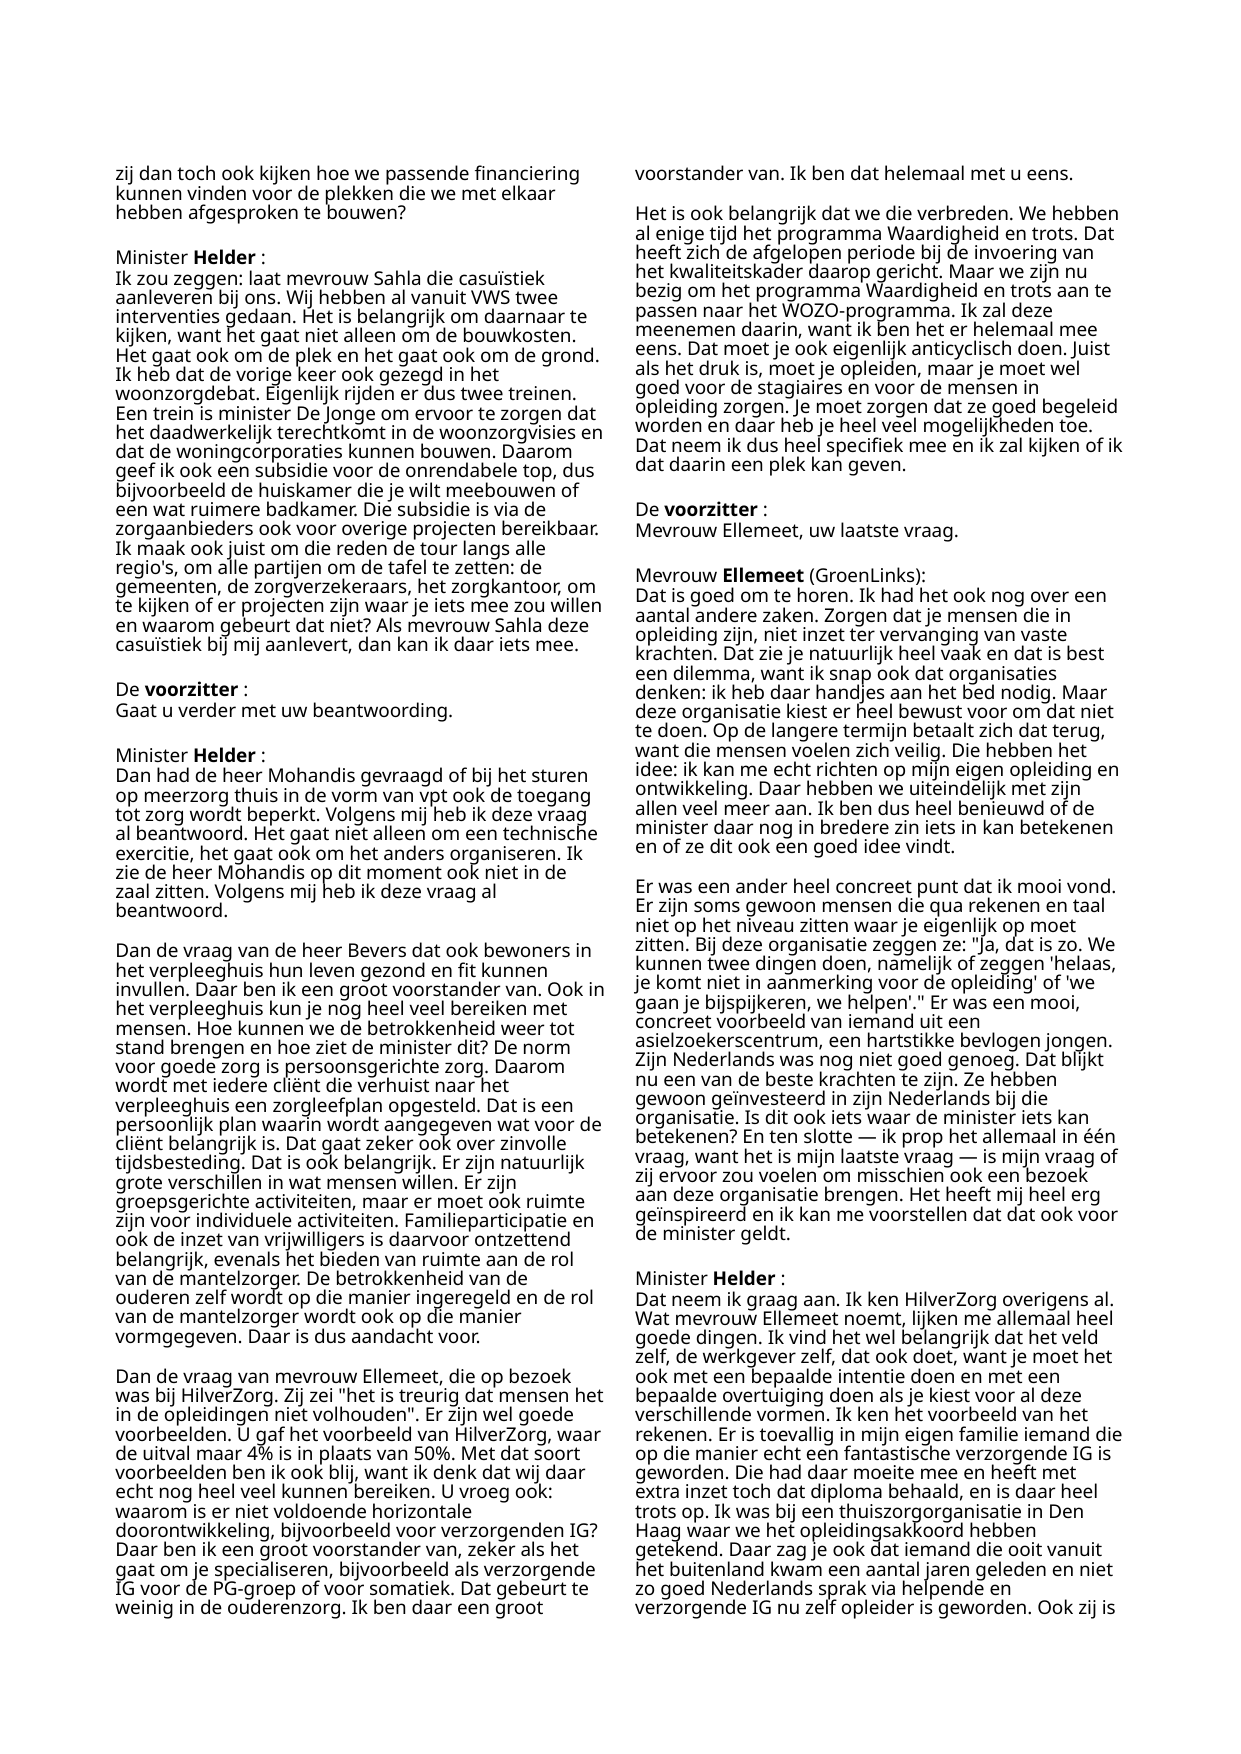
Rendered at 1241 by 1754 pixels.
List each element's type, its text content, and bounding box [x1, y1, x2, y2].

text Dan de vraag van de heer Bevers dat ook bewoners in het verpleeghuis hun leven gezond en fit kunnen invullen. Daar ben ik een groot voorstander van. Ook in het verpleeghuis kun je nog heel veel bereiken met mensen. Hoe kunnen we de betrokkenheid weer tot stand brengen en hoe ziet de minister dit? De norm voor goede zorg is persoonsgerichte zorg. Daarom wordt met iedere cliënt die verhuist naar het verpleeghuis een zorgleefplan opgesteld. Dat is een persoonlijk plan waarin wordt aangegeven wat voor de cliënt belangrijk is. Dat gaat zeker ook over zinvolle tijdsbesteding. Dat is ook belangrijk. Er zijn natuurlijk grote verschillen in wat mensen willen. Er zijn groepsgerichte activiteiten, maar er moet ook ruimte zijn voor individuele activiteiten. Familieparticipatie en ook de inzet van vrijwilligers is daarvoor ontzettend belangrijk, evenals het bieden van ruimte aan de rol van de mantelzorger. De betrokkenheid van de ouderen zelf wordt op die manier ingeregeld en de rol van de mantelzorger wordt ook op die manier vormgegeven. Daar is dus aandacht voor. [115, 942, 605, 1347]
text Dat is goed om te horen. Ik had het ook nog over een aantal andere zaken. Zorgen dat je mensen die in opleiding zijn, niet inzet ter vervanging van vaste krachten. Dat zie je natuurlijk heel vaak en dat is best een dilemma, want ik snap ook dat organisaties denken: ik heb daar handjes aan het bed nodig. Maar deze organisatie kiest er heel bewust voor om dat niet te doen. Op de langere termijn betaalt zich dat terug, want die mensen voelen zich veilig. Die hebben het idee: ik kan me echt richten op mijn eigen opleiding en ontwikkeling. Daar hebben we uiteindelijk met zijn allen veel meer aan. Ik ben dus heel benieuwd of de minister daar nog in bredere zin iets in kan betekenen en of ze dit ook een goed idee vindt. [635, 587, 1125, 857]
text Gaat u verder met uw beantwoording. [115, 702, 605, 721]
text Het is ook belangrijk dat we die verbreden. We hebben al enige tijd het programma Waardigheid en trots. Dat heeft zich de afgelopen periode bij de invoering van het kwaliteitskader daarop gericht. Maar we zijn nu bezig om het programma Waardigheid en trots aan te passen naar het WOZO-programma. Ik zal deze meenemen daarin, want ik ben het er helemaal mee eens. Dat moet je ook eigenlijk anticyclisch doen. Juist als het druk is, moet je opleiden, maar je moet wel goed voor de stagiaires en voor de mensen in opleiding zorgen. Je moet zorgen dat ze goed begeleid worden en daar heb je heel veel mogelijkheden toe. Dat neem ik dus heel specifiek mee en ik zal kijken of ik dat daarin een plek kan geven. [635, 205, 1125, 475]
text Dan de vraag van mevrouw Ellemeet, die op bezoek was bij HilverZorg. Zij zei "het is treurig dat mensen het in de opleidingen niet volhouden". Er zijn wel goede voorbeelden. U gaf het voorbeeld van HilverZorg, waar de uitval maar 4% is in plaats van 50%. Met dat soort voorbeelden ben ik ook blij, want ik denk dat wij daar echt nog heel veel kunnen bereiken. U vroeg ook: waarom is er niet voldoende horizontale doorontwikkeling, bijvoorbeeld voor verzorgenden IG? Daar ben ik een groot voorstander van, zeker als het gaat om je specialiseren, bijvoorbeeld als verzorgende IG voor de PG-groep of voor somatiek. Dat gebeurt te weinig in de ouderenzorg. Ik ben daar een groot [115, 1368, 605, 1618]
text voorstander van. Ik ben dat helemaal met u eens. [635, 165, 1125, 184]
text Minister Helder : [115, 244, 605, 270]
text Mevrouw Ellemeet (GroenLinks): [635, 562, 1125, 587]
text Ik zou zeggen: laat mevrouw Sahla die casuïstiek aanleveren bij ons. Wij hebben al vanuit VWS twee interventies gedaan. Het is belangrijk om daarnaar te kijken, want het gaat niet alleen om de bouwkosten. Het gaat ook om de plek en het gaat ook om de grond. Ik heb dat de vorige keer ook gezegd in het woonzorgdebat. Eigenlijk rijden er dus twee treinen. Een trein is minister De Jonge om ervoor te zorgen dat het daadwerkelijk terechtkomt in de woonzorgvisies en dat de woningcorporaties kunnen bouwen. Daarom geef ik ook een subsidie voor de onrendabele top, dus bijvoorbeeld de huiskamer die je wilt meebouwen of een wat ruimere badkamer. Die subsidie is via de zorgaanbieders ook voor overige projecten bereikbaar. Ik maak ook juist om die reden de tour langs alle regio's, om alle partijen om de tafel te zetten: de gemeenten, de zorgverzekeraars, het zorgkantoor, om te kijken of er projecten zijn waar je iets mee zou willen en waarom gebeurt dat niet? Als mevrouw Sahla deze casuïstiek bij mij aanlevert, dan kan ik daar iets mee. [115, 270, 605, 655]
text Mevrouw Ellemeet, uw laatste vraag. [635, 522, 1125, 541]
text Dat neem ik graag aan. Ik ken HilverZorg overigens al. Wat mevrouw Ellemeet noemt, lijken me allemaal heel goede dingen. Ik vind het wel belangrijk dat het veld zelf, de werkgever zelf, dat ook doet, want je moet het ook met een bepaalde intentie doen en met een bepaalde overtuiging doen als je kiest voor al deze verschillende vormen. Ik ken het voorbeeld van het rekenen. Er is toevallig in mijn eigen familie iemand die op die manier echt een fantastische verzorgende IG is geworden. Die had daar moeite mee en heeft met extra inzet toch dat diploma behaald, en is daar heel trots op. Ik was bij een thuiszorgorganisatie in Den Haag waar we het opleidingsakkoord hebben getekend. Daar zag je ook dat iemand die ooit vanuit het buitenland kwam een aantal jaren geleden en niet zo goed Nederlands sprak via helpende en verzorgende IG nu zelf opleider is geworden. Ook zij is [635, 1291, 1125, 1618]
text De voorzitter : [635, 496, 1125, 522]
text Minister Helder : [115, 742, 605, 767]
text Er was een ander heel concreet punt dat ik mooi vond. Er zijn soms gewoon mensen die qua rekenen en taal niet op het niveau zitten waar je eigenlijk op moet zitten. Bij deze organisatie zeggen ze: "Ja, dat is zo. We kunnen twee dingen doen, namelijk of zeggen 'helaas, je komt niet in aanmerking voor de opleiding' of 'we gaan je bijspijkeren, we helpen'." Er was een mooi, concreet voorbeeld van iemand uit een asielzoekerscentrum, een hartstikke bevlogen jongen. Zijn Nederlands was nog niet goed genoeg. Dat blijkt nu een van de beste krachten te zijn. Ze hebben gewoon geïnvesteerd in zijn Nederlands bij die organisatie. Is dit ook iets waar de minister iets kan betekenen? En ten slotte — ik prop het allemaal in één vraag, want het is mijn laatste vraag — is mijn vraag of zij ervoor zou voelen om misschien ook een bezoek aan deze organisatie brengen. Het heeft mij heel erg geïnspireerd en ik kan me voorstellen dat dat ook voor de minister geldt. [635, 878, 1125, 1244]
text De voorzitter : [115, 676, 605, 702]
text Dan had de heer Mohandis gevraagd of bij het sturen op meerzorg thuis in de vorm van vpt ook de toegang tot zorg wordt beperkt. Volgens mij heb ik deze vraag al beantwoord. Het gaat niet alleen om een technische exercitie, het gaat ook om het anders organiseren. Ik zie de heer Mohandis op dit moment ook niet in de zaal zitten. Volgens mij heb ik deze vraag al beantwoord. [115, 767, 605, 922]
text Minister Helder : [635, 1265, 1125, 1291]
text zij dan toch ook kijken hoe we passende financiering kunnen vinden voor de plekken die we met elkaar hebben afgesproken te bouwen? [115, 165, 605, 223]
